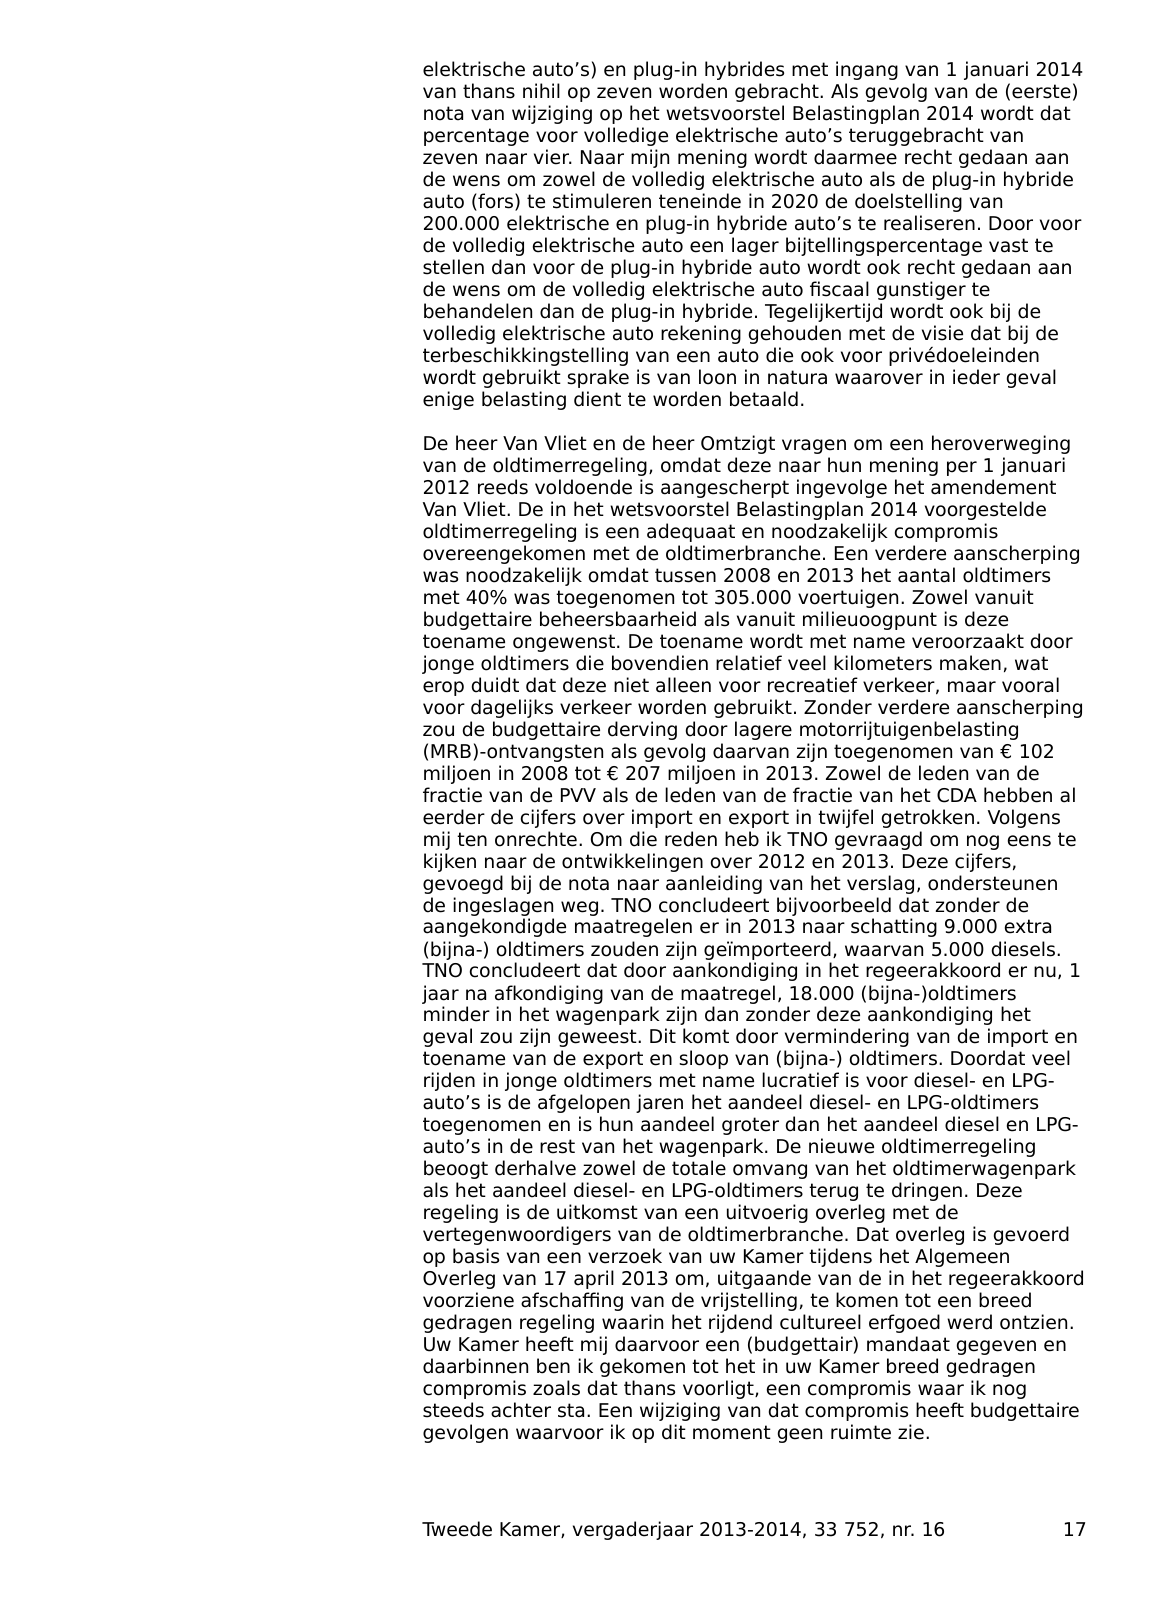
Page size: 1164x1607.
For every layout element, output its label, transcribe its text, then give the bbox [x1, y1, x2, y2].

text elektrische auto’s) en plug-in hybrides met ingang van 1 januari 2014 van thans nihil op zeven worden gebracht. Als gevolg van de (eerste) nota van wijziging op het wetsvoorstel Belastingplan 2014 wordt dat percentage voor volledige elektrische auto’s teruggebracht van zeven naar vier. Naar mijn mening wordt daarmee recht gedaan aan de wens om zowel de volledig elektrische auto als de plug-in hybride auto (fors) te stimuleren teneinde in 2020 de doelstelling van 200.000 elektrische en plug-in hybride auto’s te realiseren. Door voor de volledig elektrische auto een lager bijtellingspercentage vast te stellen dan voor de plug-in hybride auto wordt ook recht gedaan aan de wens om de volledig elektrische auto fiscaal gunstiger te behandelen dan de plug-in hybride. Tegelijkertijd wordt ook bij de volledig elektrische auto rekening gehouden met de visie dat bij de terbeschikkingstelling van een auto die ook voor privédoeleinden wordt gebruikt sprake is van loon in natura waarover in ieder geval enige belasting dient te worden betaald. [422, 59, 1087, 411]
text De heer Van Vliet en de heer Omtzigt vragen om een heroverweging van de oldtimerregeling, omdat deze naar hun mening per 1 januari 2012 reeds voldoende is aangescherpt ingevolge het amendement Van Vliet. De in het wetsvoorstel Belastingplan 2014 voorgestelde oldtimerregeling is een adequaat en noodzakelijk compromis overeengekomen met de oldtimerbranche. Een verdere aanscherping was noodzakelijk omdat tussen 2008 en 2013 het aantal oldtimers met 40% was toegenomen tot 305.000 voertuigen. Zowel vanuit budgettaire beheersbaarheid als vanuit milieuoogpunt is deze toename ongewenst. De toename wordt met name veroorzaakt door jonge oldtimers die bovendien relatief veel kilometers maken, wat erop duidt dat deze niet alleen voor recreatief verkeer, maar vooral voor dagelijks verkeer worden gebruikt. Zonder verdere aanscherping zou de budgettaire derving door lagere motorrijtuigenbelasting (MRB)-ontvangsten als gevolg daarvan zijn toegenomen van € 102 miljoen in 2008 tot € 207 miljoen in 2013. Zowel de leden van de fractie van de PVV als de leden van de fractie van het CDA hebben al eerder de cijfers over import en export in twijfel getrokken. Volgens mij ten onrechte. Om die reden heb ik TNO gevraagd om nog eens te kijken naar de ontwikkelingen over 2012 en 2013. Deze cijfers, gevoegd bij de nota naar aanleiding van het verslag, ondersteunen de ingeslagen weg. TNO concludeert bijvoorbeeld dat zonder de aangekondigde maatregelen er in 2013 naar schatting 9.000 extra (bijna-) oldtimers zouden zijn geïmporteerd, waarvan 5.000 diesels. TNO concludeert dat door aankondiging in het regeerakkoord er nu, 1 jaar na afkondiging van de maatregel, 18.000 (bijna-)oldtimers minder in het wagenpark zijn dan zonder deze aankondiging het geval zou zijn geweest. Dit komt door vermindering van de import en toename van de export en sloop van (bijna-) oldtimers. Doordat veel rijden in jonge oldtimers met name lucratief is voor diesel- en LPG-auto’s is de afgelopen jaren het aandeel diesel- en LPG-oldtimers toegenomen en is hun aandeel groter dan het aandeel diesel en LPG-auto’s in de rest van het wagenpark. De nieuwe oldtimerregeling beoogt derhalve zowel de totale omvang van het oldtimerwagenpark als het aandeel diesel- en LPG-oldtimers terug te dringen. Deze regeling is de uitkomst van een uitvoerig overleg met de vertegenwoordigers van de oldtimerbranche. Dat overleg is gevoerd op basis van een verzoek van uw Kamer tijdens het Algemeen Overleg van 17 april 2013 om, uitgaande van de in het regeerakkoord voorziene afschaffing van de vrijstelling, te komen tot een breed gedragen regeling waarin het rijdend cultureel erfgoed werd ontzien. Uw Kamer heeft mij daarvoor een (budgettair) mandaat gegeven en daarbinnen ben ik gekomen tot het in uw Kamer breed gedragen compromis zoals dat thans voorligt, een compromis waar ik nog steeds achter sta. Een wijziging van dat compromis heeft budgettaire gevolgen waarvoor ik op dit moment geen ruimte zie. [422, 433, 1087, 1444]
